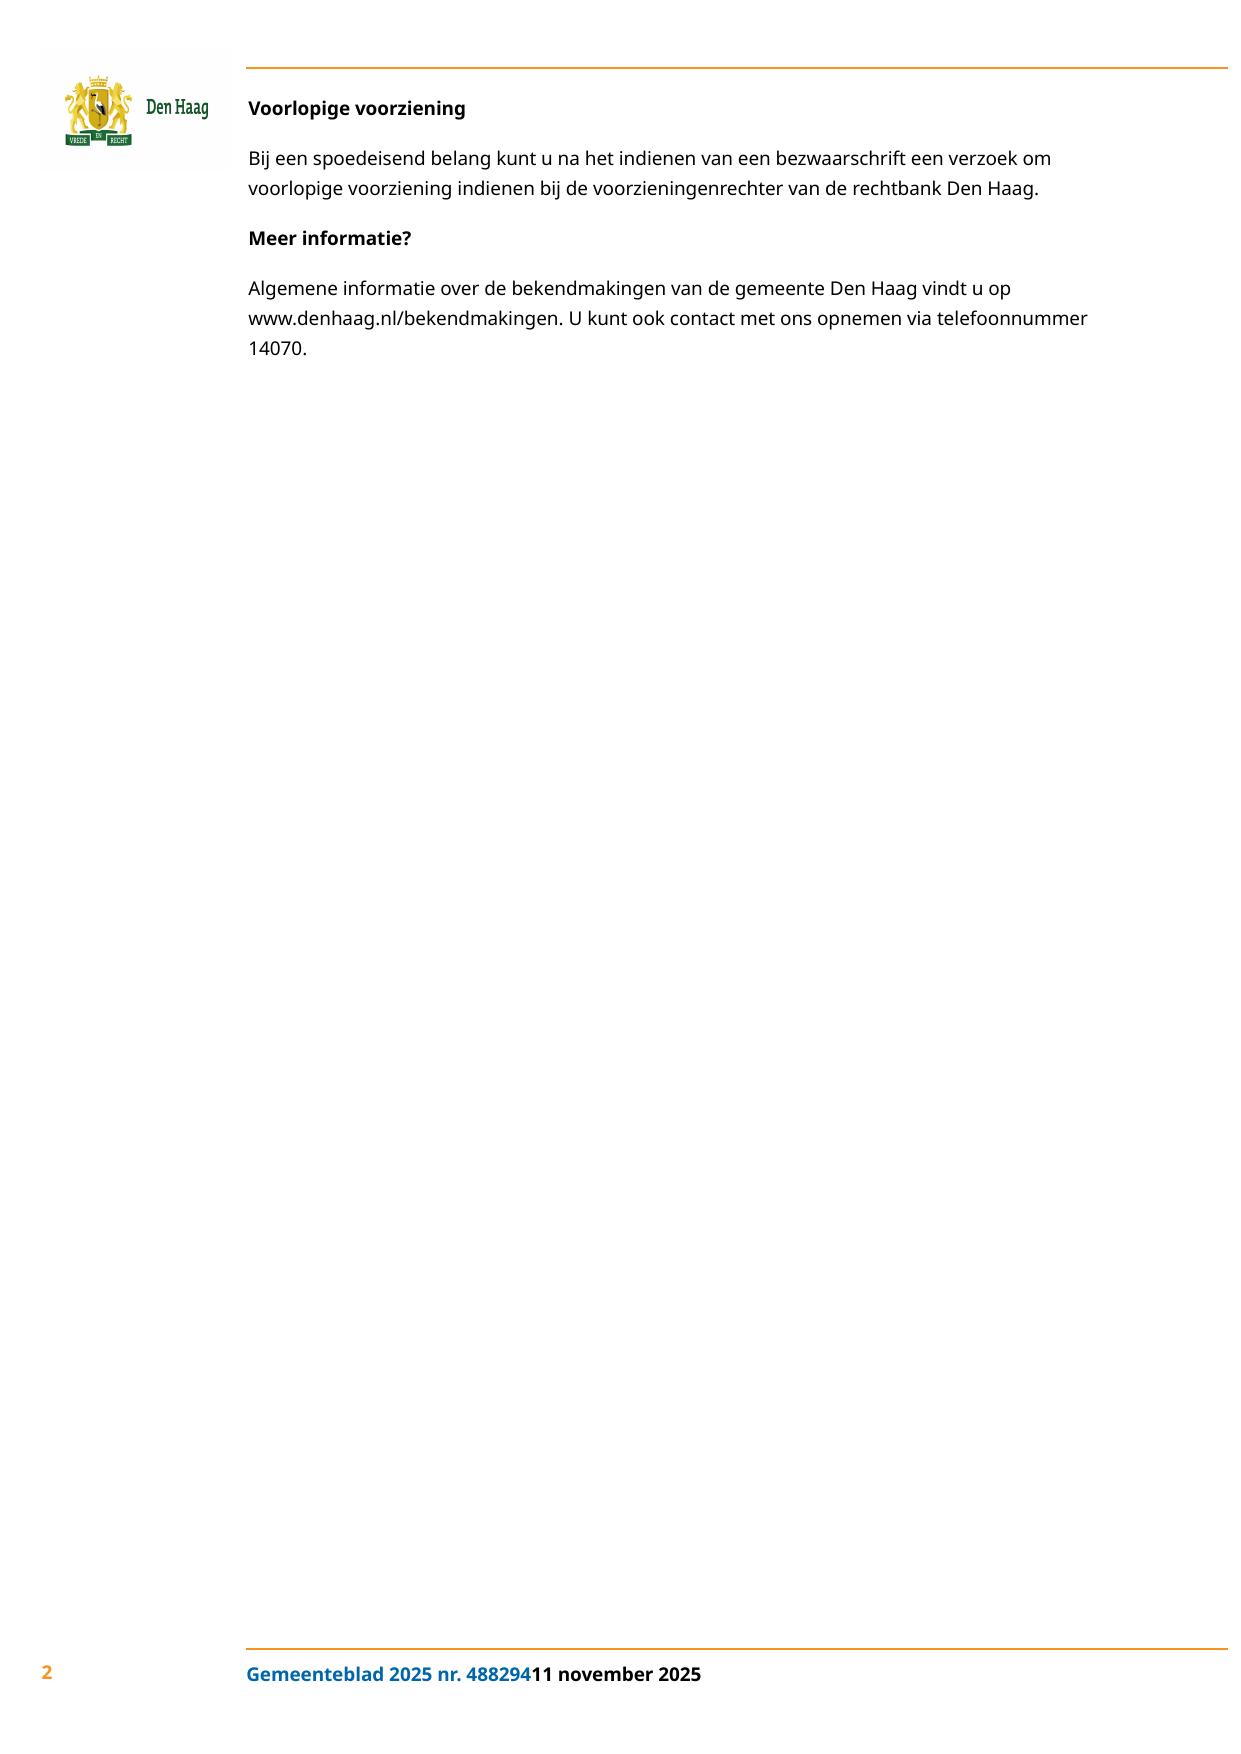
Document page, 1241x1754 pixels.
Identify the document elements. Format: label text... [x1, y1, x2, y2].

picture [41, 47, 231, 172]
text Meer informatie? [248, 225, 1152, 251]
text Bij een spoedeisend belang kunt u na het indienen van een bezwaarschrift een verzoek om voorlopige voorziening indienen bij de voorzieningenrechter van de rechtbank Den Haag. [248, 145, 1152, 201]
text Voorlopige voorziening [248, 95, 1152, 121]
text Algemene informatie over de bekendmakingen van de gemeente Den Haag vindt u op www.denhaag.nl/bekendmakingen. U kunt ook contact met ons opnemen via telefoonnummer 14070. [248, 276, 1152, 361]
